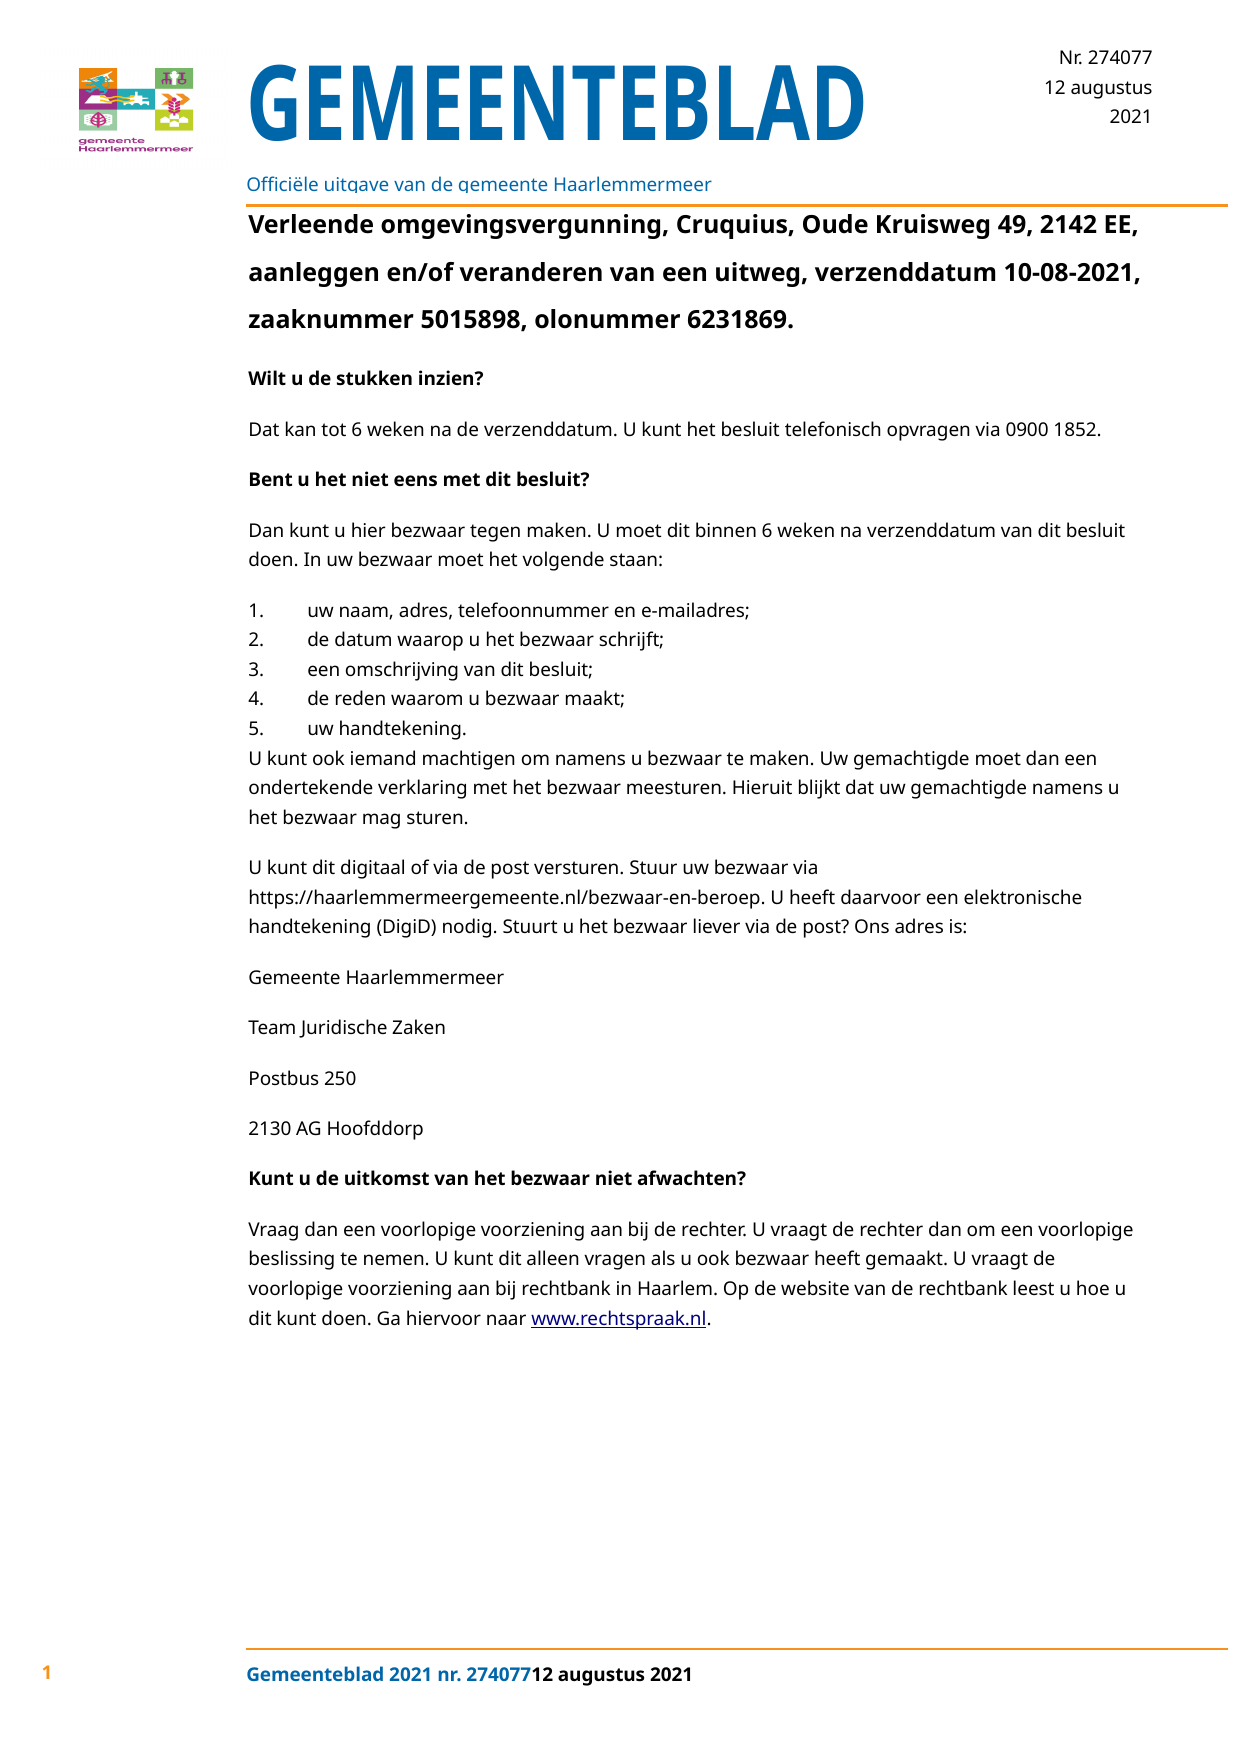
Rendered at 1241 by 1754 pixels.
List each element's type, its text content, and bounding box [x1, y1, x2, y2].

text Team Juridische Zaken [248, 1014, 1152, 1040]
list een omschrijving van dit besluit; [248, 656, 1152, 682]
text Kunt u de uitkomst van het bezwaar niet afwachten? [248, 1166, 1152, 1191]
list de datum waarop u het bezwaar schrijft; [248, 626, 1152, 652]
text Dat kan tot 6 weken na de verzenddatum. U kunt het besluit telefonisch opvragen via 0900 1852. [248, 416, 1152, 442]
text Gemeente Haarlemmermeer [248, 964, 1152, 989]
text U kunt ook iemand machtigen om namens u bezwaar te maken. Uw gemachtigde moet dan een ondertekende verklaring met het bezwaar meesturen. Hieruit blijkt dat uw gemachtigde namens u het bezwaar mag sturen. [248, 745, 1152, 829]
text Postbus 250 [248, 1065, 1152, 1090]
list uw naam, adres, telefoonnummer en e-mailadres; [248, 597, 1152, 622]
text Dan kunt u hier bezwaar tegen maken. U moet dit binnen 6 weken na verzenddatum van dit besluit doen. In uw bezwaar moet het volgende staan: [248, 517, 1152, 572]
list de reden waarom u bezwaar maakt; [248, 686, 1152, 711]
text Bent u het niet eens met dit besluit? [248, 466, 1152, 492]
text Wilt u de stukken inzien? [248, 366, 1152, 391]
text U kunt dit digitaal of via de post versturen. Stuur uw bezwaar via https://haarlemmermeergemeente.nl/bezwaar-en-beroep. U heeft daarvoor een elektronische handtekening (DigiD) nodig. Stuurt u het bezwaar liever via de post? Ons adres is: [248, 854, 1152, 939]
picture [41, 47, 231, 172]
text Verleende omgevingsvergunning, Cruquius, Oude Kruisweg 49, 2142 EE, aanleggen en/of veranderen van een uitweg, verzenddatum 10-08-2021, zaaknummer 5015898, olonummer 6231869. [248, 207, 1152, 336]
text Vraag dan een voorlopige voorziening aan bij de rechter. U vraagt de rechter dan om een voorlopige beslissing te nemen. U kunt dit alleen vragen als u ook bezwaar heeft gemaakt. U vraagt de voorlopige voorziening aan bij rechtbank in Haarlem. Op de website van de rechtbank leest u hoe u dit kunt doen. Ga hiervoor naar www.rechtspraak.nl. [248, 1216, 1152, 1330]
list uw handtekening. [248, 715, 1152, 741]
text 2130 AG Hoofddorp [248, 1115, 1152, 1141]
